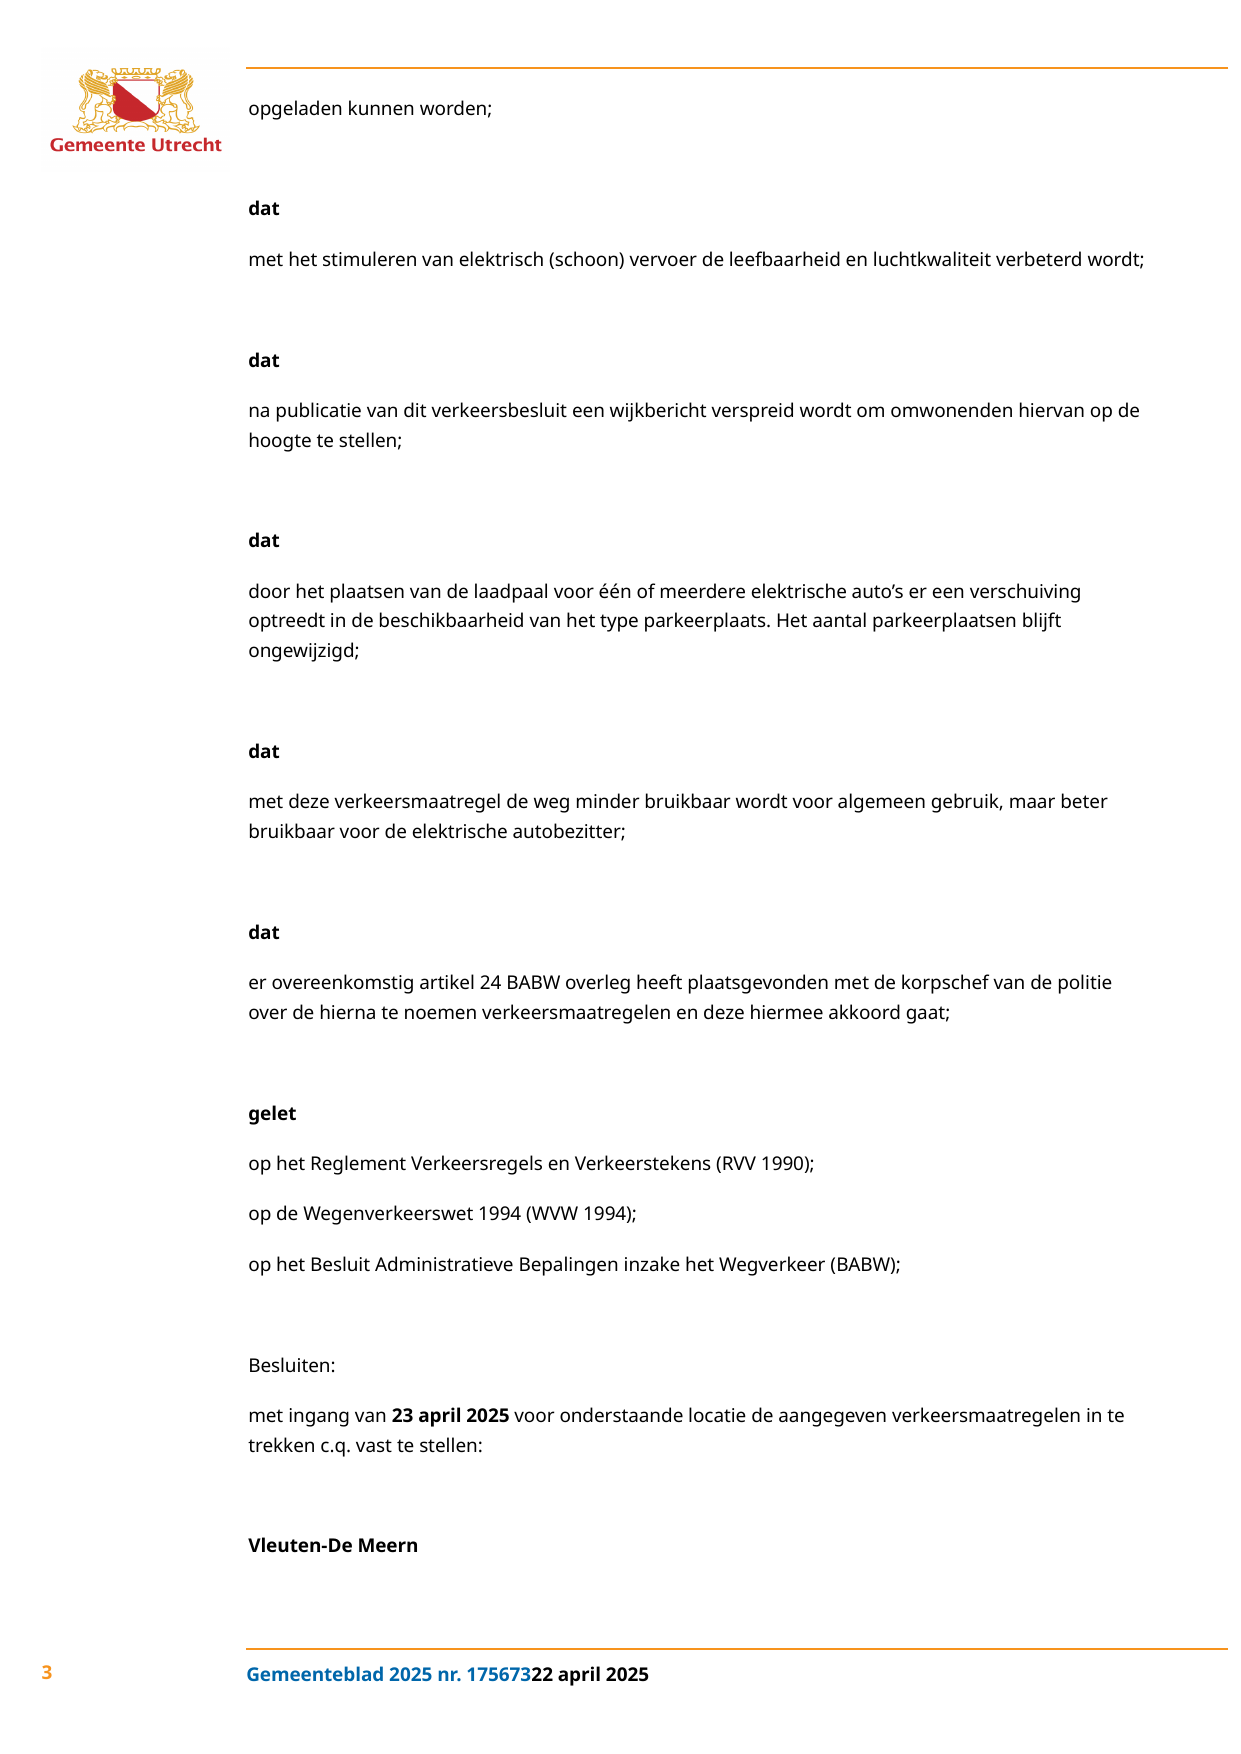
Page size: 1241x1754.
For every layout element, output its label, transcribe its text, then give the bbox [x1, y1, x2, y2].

text dat [248, 347, 1152, 373]
text op het Reglement Verkeersregels en Verkeerstekens (RVV 1990); [248, 1150, 1152, 1176]
text dat [248, 528, 1152, 553]
text Besluiten: [248, 1352, 1152, 1378]
text Vleuten-De Meern [248, 1533, 1152, 1558]
text opgeladen kunnen worden; [248, 95, 1152, 121]
text met ingang van 23 april 2025 voor onderstaande locatie de aangegeven verkeersmaatregelen in te trekken c.q. vast te stellen: [248, 1402, 1152, 1458]
text door het plaatsen van de laadpaal voor één of meerdere elektrische auto’s er een verschuiving optreedt in de beschikbaarheid van het type parkeerplaats. Het aantal parkeerplaatsen blijft ongewijzigd; [248, 578, 1152, 663]
picture [41, 47, 231, 172]
text na publicatie van dit verkeersbesluit een wijkbericht verspreid wordt om omwonenden hiervan op de hoogte te stellen; [248, 397, 1152, 453]
text met deze verkeersmaatregel de weg minder bruikbaar wordt voor algemeen gebruik, maar beter bruikbaar voor de elektrische autobezitter; [248, 788, 1152, 844]
text er overeenkomstig artikel 24 BABW overleg heeft plaatsgevonden met de korpschef van de politie over de hierna te noemen verkeersmaatregelen en deze hiermee akkoord gaat; [248, 969, 1152, 1025]
text dat [248, 919, 1152, 945]
text met het stimuleren van elektrisch (schoon) vervoer de leefbaarheid en luchtkwaliteit verbeterd wordt; [248, 246, 1152, 272]
text op de Wegenverkeerswet 1994 (WVW 1994); [248, 1201, 1152, 1226]
text gelet [248, 1100, 1152, 1126]
text dat [248, 196, 1152, 221]
text op het Besluit Administratieve Bepalingen inzake het Wegverkeer (BABW); [248, 1251, 1152, 1277]
text dat [248, 738, 1152, 764]
